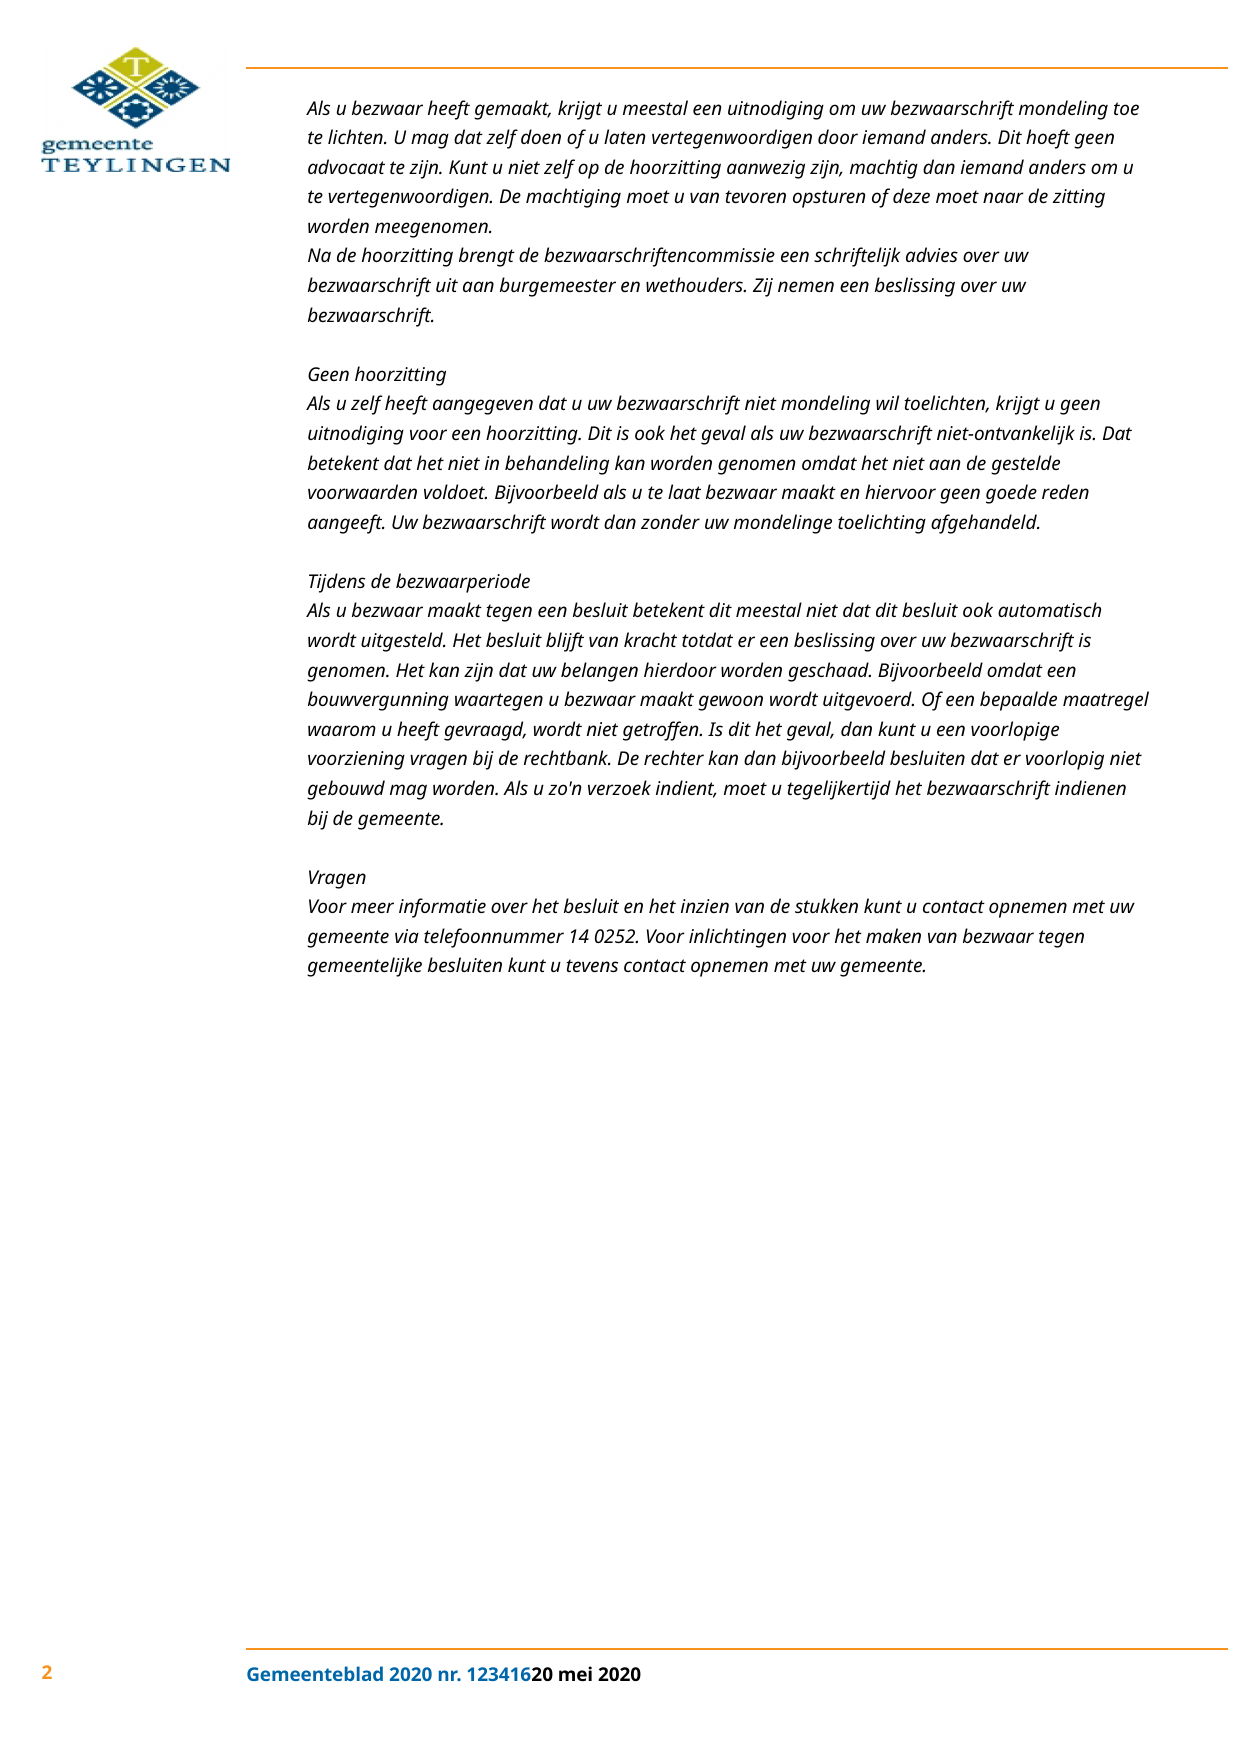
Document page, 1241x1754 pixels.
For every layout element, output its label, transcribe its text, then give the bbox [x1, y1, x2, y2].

list Na de hoorzitting brengt de bezwaarschriftencommissie een schriftelijk advies over uw bezwaarschrift uit aan burgemeester en wethouders. Zij nemen een beslissing over uw bezwaarschrift. [248, 243, 1152, 328]
list Als u bezwaar maakt tegen een besluit betekent dit meestal niet dat dit besluit ook automatisch wordt uitgesteld. Het besluit blijft van kracht totdat er een beslissing over uw bezwaarschrift is genomen. Het kan zijn dat uw belangen hierdoor worden geschaad. Bijvoorbeeld omdat een bouwvergunning waartegen u bezwaar maakt gewoon wordt uitgevoerd. Of een bepaalde maatregel waarom u heeft gevraagd, wordt niet getroffen. Is dit het geval, dan kunt u een voorlopige voorziening vragen bij de rechtbank. De rechter kan dan bijvoorbeeld besluiten dat er voorlopig niet gebouwd mag worden. Als u zo'n verzoek indient, moet u tegelijkertijd het bezwaarschrift indienen bij de gemeente. [248, 598, 1152, 831]
list Als u bezwaar heeft gemaakt, krijgt u meestal een uitnodiging om uw bezwaarschrift mondeling toe te lichten. U mag dat zelf doen of u laten vertegenwoordigen door iemand anders. Dit hoeft geen advocaat te zijn. Kunt u niet zelf op de hoorzitting aanwezig zijn, machtig dan iemand anders om u te vertegenwoordigen. De machtiging moet u van tevoren opsturen of deze moet naar de zitting worden meegenomen. [248, 95, 1152, 239]
list Als u zelf heeft aangegeven dat u uw bezwaarschrift niet mondeling wil toelichten, krijgt u geen uitnodiging voor een hoorzitting. Dit is ook het geval als uw bezwaarschrift niet-ontvankelijk is. Dat betekent dat het niet in behandeling kan worden genomen omdat het niet aan de gestelde voorwaarden voldoet. Bijvoorbeeld als u te laat bezwaar maakt en hiervoor geen goede reden aangeeft. Uw bezwaarschrift wordt dan zonder uw mondelinge toelichting afgehandeld. [248, 391, 1152, 535]
picture [41, 47, 231, 172]
list Geen hoorzitting [248, 361, 1152, 387]
list Vragen [248, 864, 1152, 890]
list Voor meer informatie over het besluit en het inzien van de stukken kunt u contact opnemen met uw gemeente via telefoonnummer 14 0252. Voor inlichtingen voor het maken van bezwaar tegen gemeentelijke besluiten kunt u tevens contact opnemen met uw gemeente. [248, 893, 1152, 978]
list Tijdens de bezwaarperiode [248, 568, 1152, 594]
